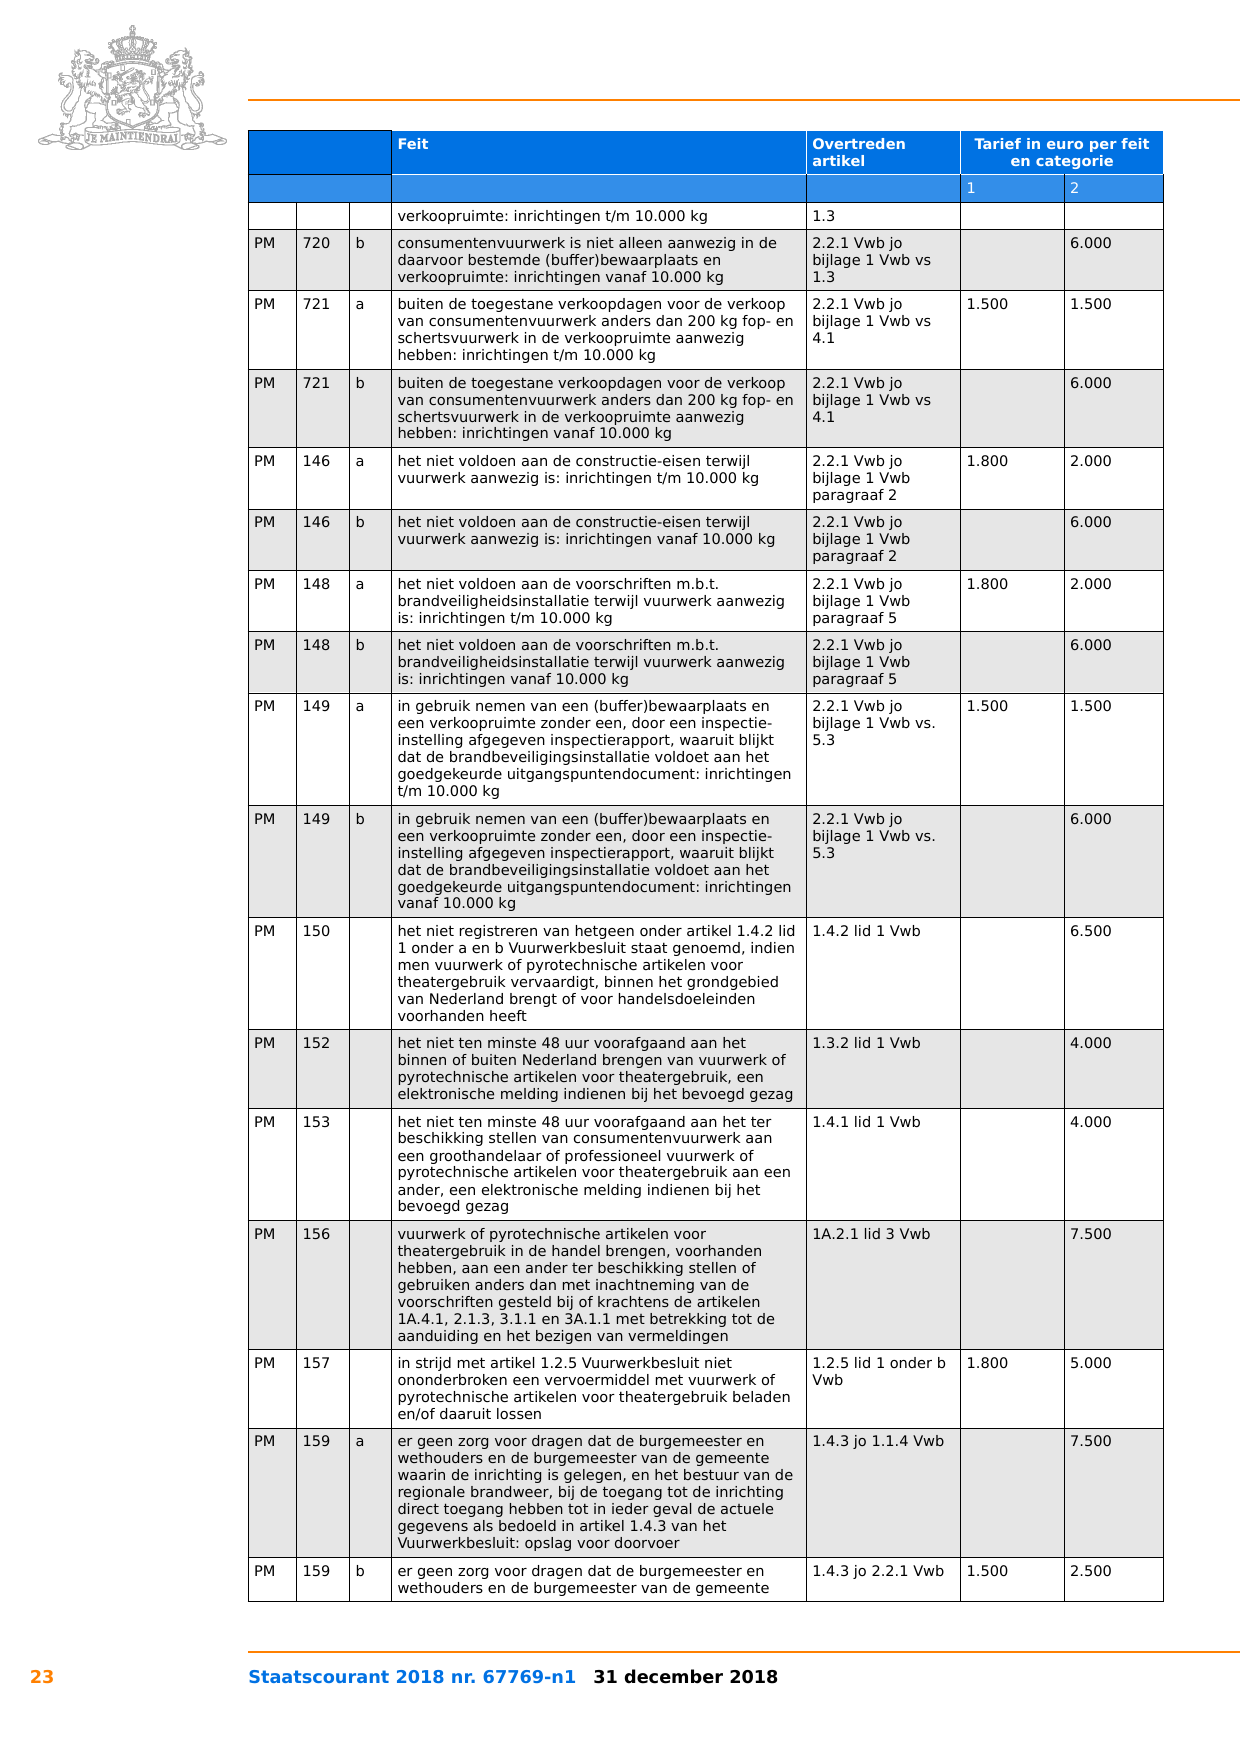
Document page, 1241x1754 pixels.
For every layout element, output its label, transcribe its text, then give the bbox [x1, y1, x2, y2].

table_cell 1.4.1 lid 1 Vwb [807, 1109, 960, 1220]
table_cell 2.2.1 Vwb jo bijlage 1 Vwb vs. 5.3 [807, 694, 960, 805]
table_cell [807, 175, 960, 202]
table_cell het niet voldoen aan de voorschriften m.b.t. brandveiligheidsinstallatie terwijl vuurwerk aanwezig is: inrichtingen vanaf 10.000 kg [392, 632, 806, 692]
table_cell 148 [297, 571, 349, 631]
table_cell consumentenvuurwerk is niet alleen aanwezig in de daarvoor bestemde (buffer)bewaarplaats en verkoopruimte: inrichtingen vanaf 10.000 kg [392, 230, 806, 290]
table_cell 7.500 [1065, 1221, 1163, 1349]
table_cell a [350, 448, 391, 508]
table_cell 6.000 [1065, 370, 1163, 447]
table_cell 2.2.1 Vwb jo bijlage 1 Vwb vs 1.3 [807, 230, 960, 290]
table_header Overtreden artikel [807, 131, 960, 174]
table_cell 146 [297, 510, 349, 570]
table_cell het niet voldoen aan de constructie-eisen terwijl vuurwerk aanwezig is: inrichtingen vanaf 10.000 kg [392, 510, 806, 570]
table_cell verkoopruimte: inrichtingen t/m 10.000 kg [392, 203, 806, 229]
table_cell 150 [297, 918, 349, 1029]
table_cell 6.500 [1065, 918, 1163, 1029]
table_cell 149 [297, 694, 349, 805]
table_cell [350, 918, 391, 1029]
table_cell PM [249, 510, 296, 570]
table_cell 2.2.1 Vwb jo bijlage 1 Vwb paragraaf 2 [807, 510, 960, 570]
table_cell b [350, 806, 391, 917]
table_cell 1.4.3 jo 1.1.4 Vwb [807, 1429, 960, 1557]
table_cell 148 [297, 632, 349, 692]
table_cell 1 [961, 175, 1064, 202]
table_cell PM [249, 918, 296, 1029]
table_cell buiten de toegestane verkoopdagen voor de verkoop van consumentenvuurwerk anders dan 200 kg fop- en schertsvuurwerk in de verkoopruimte aanwezig hebben: inrichtingen t/m 10.000 kg [392, 291, 806, 369]
table_cell 157 [297, 1350, 349, 1428]
table_cell 1.500 [961, 694, 1064, 805]
table_cell 4.000 [1065, 1030, 1163, 1108]
table_cell 2.2.1 Vwb jo bijlage 1 Vwb paragraaf 5 [807, 632, 960, 692]
table_cell 1.500 [1065, 694, 1163, 805]
table_cell b [350, 230, 391, 290]
table_cell 2.000 [1065, 571, 1163, 631]
table_cell 2.000 [1065, 448, 1163, 508]
table_cell [350, 203, 391, 229]
table_cell 1.800 [961, 448, 1064, 508]
table_cell PM [249, 1221, 296, 1349]
table_cell a [350, 1429, 391, 1557]
table_cell [350, 1221, 391, 1349]
table_cell 152 [297, 1030, 349, 1108]
table_cell 1.4.3 jo 2.2.1 Vwb [807, 1558, 960, 1601]
picture [38, 25, 227, 150]
table_cell 2.2.1 Vwb jo bijlage 1 Vwb vs 4.1 [807, 291, 960, 369]
table_cell 7.500 [1065, 1429, 1163, 1557]
table_cell [961, 1429, 1064, 1557]
table_cell 1A.2.1 lid 3 Vwb [807, 1221, 960, 1349]
table_cell het niet registreren van hetgeen onder artikel 1.4.2 lid 1 onder a en b Vuurwerkbesluit staat genoemd, indien men vuurwerk of pyrotechnische artikelen voor theatergebruik vervaardigt, binnen het grondgebied van Nederland brengt of voor handelsdoeleinden voorhanden heeft [392, 918, 806, 1029]
table_cell [249, 203, 296, 229]
table_cell er geen zorg voor dragen dat de burgemeester en wethouders en de burgemeester van de gemeente [392, 1558, 806, 1601]
table_cell 1.3.2 lid 1 Vwb [807, 1030, 960, 1108]
table_cell 156 [297, 1221, 349, 1349]
table_cell 6.000 [1065, 632, 1163, 692]
table_cell PM [249, 571, 296, 631]
table_cell PM [249, 1030, 296, 1108]
table_cell PM [249, 370, 296, 447]
table_cell [961, 918, 1064, 1029]
table_cell 153 [297, 1109, 349, 1220]
table_cell [350, 1350, 391, 1428]
table_cell b [350, 632, 391, 692]
table_cell [961, 1030, 1064, 1108]
table_cell PM [249, 448, 296, 508]
table_cell 5.000 [1065, 1350, 1163, 1428]
table_cell het niet ten minste 48 uur voorafgaand aan het binnen of buiten Nederland brengen van vuurwerk of pyrotechnische artikelen voor theatergebruik, een elektronische melding indienen bij het bevoegd gezag [392, 1030, 806, 1108]
table_cell [961, 632, 1064, 692]
table_cell 2.500 [1065, 1558, 1163, 1601]
table_cell [961, 1109, 1064, 1220]
table_cell 2 [1065, 175, 1163, 202]
table_cell 6.000 [1065, 510, 1163, 570]
table_cell in gebruik nemen van een (buffer)bewaarplaats en een verkoopruimte zonder een, door een inspectie-instelling afgegeven inspectierapport, waaruit blijkt dat de brandbeveiligingsinstallatie voldoet aan het goedgekeurde uitgangspuntendocument: inrichtingen vanaf 10.000 kg [392, 806, 806, 917]
table_cell 1.800 [961, 1350, 1064, 1428]
table_cell 4.000 [1065, 1109, 1163, 1220]
table_cell [297, 203, 349, 229]
table_cell b [350, 510, 391, 570]
table_cell 2.2.1 Vwb jo bijlage 1 Vwb paragraaf 5 [807, 571, 960, 631]
table_cell PM [249, 230, 296, 290]
table_cell 1.800 [961, 571, 1064, 631]
table_cell PM [249, 1109, 296, 1220]
table_cell 159 [297, 1558, 349, 1601]
table_cell 149 [297, 806, 349, 917]
table_cell 146 [297, 448, 349, 508]
table_cell het niet ten minste 48 uur voorafgaand aan het ter beschikking stellen van consumentenvuurwerk aan een groothandelaar of professioneel vuurwerk of pyrotechnische artikelen voor theatergebruik aan een ander, een elektronische melding indienen bij het bevoegd gezag [392, 1109, 806, 1220]
table_cell 1.500 [961, 291, 1064, 369]
table_header Tarief in euro per feit en categorie [961, 131, 1163, 174]
table_cell 2.2.1 Vwb jo bijlage 1 Vwb vs. 5.3 [807, 806, 960, 917]
table_cell b [350, 370, 391, 447]
table_cell [249, 175, 391, 202]
table_cell [961, 370, 1064, 447]
table_cell a [350, 291, 391, 369]
table_cell PM [249, 291, 296, 369]
table_cell [961, 510, 1064, 570]
table_cell het niet voldoen aan de voorschriften m.b.t. brandveiligheidsinstallatie terwijl vuurwerk aanwezig is: inrichtingen t/m 10.000 kg [392, 571, 806, 631]
table_cell [392, 175, 806, 202]
table_cell PM [249, 1558, 296, 1601]
table_cell PM [249, 1350, 296, 1428]
table_cell [350, 1030, 391, 1108]
table_cell 159 [297, 1429, 349, 1557]
table_cell 721 [297, 291, 349, 369]
table_cell [961, 230, 1064, 290]
table_cell a [350, 694, 391, 805]
table_cell in strijd met artikel 1.2.5 Vuurwerkbesluit niet ononderbroken een vervoermiddel met vuurwerk of pyrotechnische artikelen voor theatergebruik beladen en/of daaruit lossen [392, 1350, 806, 1428]
table_cell [1065, 203, 1163, 229]
table_cell buiten de toegestane verkoopdagen voor de verkoop van consumentenvuurwerk anders dan 200 kg fop- en schertsvuurwerk in de verkoopruimte aanwezig hebben: inrichtingen vanaf 10.000 kg [392, 370, 806, 447]
table_cell 720 [297, 230, 349, 290]
table_cell a [350, 571, 391, 631]
table_header [249, 131, 391, 174]
table_cell 2.2.1 Vwb jo bijlage 1 Vwb paragraaf 2 [807, 448, 960, 508]
table_cell [961, 806, 1064, 917]
table_cell er geen zorg voor dragen dat de burgemeester en wethouders en de burgemeester van de gemeente waarin de inrichting is gelegen, en het bestuur van de regionale brandweer, bij de toegang tot de inrichting direct toegang hebben tot in ieder geval de actuele gegevens als bedoeld in artikel 1.4.3 van het Vuurwerkbesluit: opslag voor doorvoer [392, 1429, 806, 1557]
table_cell 6.000 [1065, 806, 1163, 917]
table_cell het niet voldoen aan de constructie-eisen terwijl vuurwerk aanwezig is: inrichtingen t/m 10.000 kg [392, 448, 806, 508]
table_cell 1.4.2 lid 1 Vwb [807, 918, 960, 1029]
table_header Feit [392, 131, 806, 174]
table_cell [961, 203, 1064, 229]
table_cell PM [249, 694, 296, 805]
table_cell b [350, 1558, 391, 1601]
table_cell PM [249, 806, 296, 917]
table_cell 1.3 [807, 203, 960, 229]
table_cell [961, 1221, 1064, 1349]
table_cell 1.500 [961, 1558, 1064, 1601]
table_cell 1.2.5 lid 1 onder b Vwb [807, 1350, 960, 1428]
table_cell vuurwerk of pyrotechnische artikelen voor theatergebruik in de handel brengen, voorhanden hebben, aan een ander ter beschikking stellen of gebruiken anders dan met inachtneming van de voorschriften gesteld bij of krachtens de artikelen 1A.4.1, 2.1.3, 3.1.1 en 3A.1.1 met betrekking tot de aanduiding en het bezigen van vermeldingen [392, 1221, 806, 1349]
table_cell PM [249, 1429, 296, 1557]
table_cell in gebruik nemen van een (buffer)bewaarplaats en een verkoopruimte zonder een, door een inspectie-instelling afgegeven inspectierapport, waaruit blijkt dat de brandbeveiligingsinstallatie voldoet aan het goedgekeurde uitgangspuntendocument: inrichtingen t/m 10.000 kg [392, 694, 806, 805]
table_cell [350, 1109, 391, 1220]
table_cell 1.500 [1065, 291, 1163, 369]
table_cell 721 [297, 370, 349, 447]
table_cell 6.000 [1065, 230, 1163, 290]
table_cell PM [249, 632, 296, 692]
table_cell 2.2.1 Vwb jo bijlage 1 Vwb vs 4.1 [807, 370, 960, 447]
